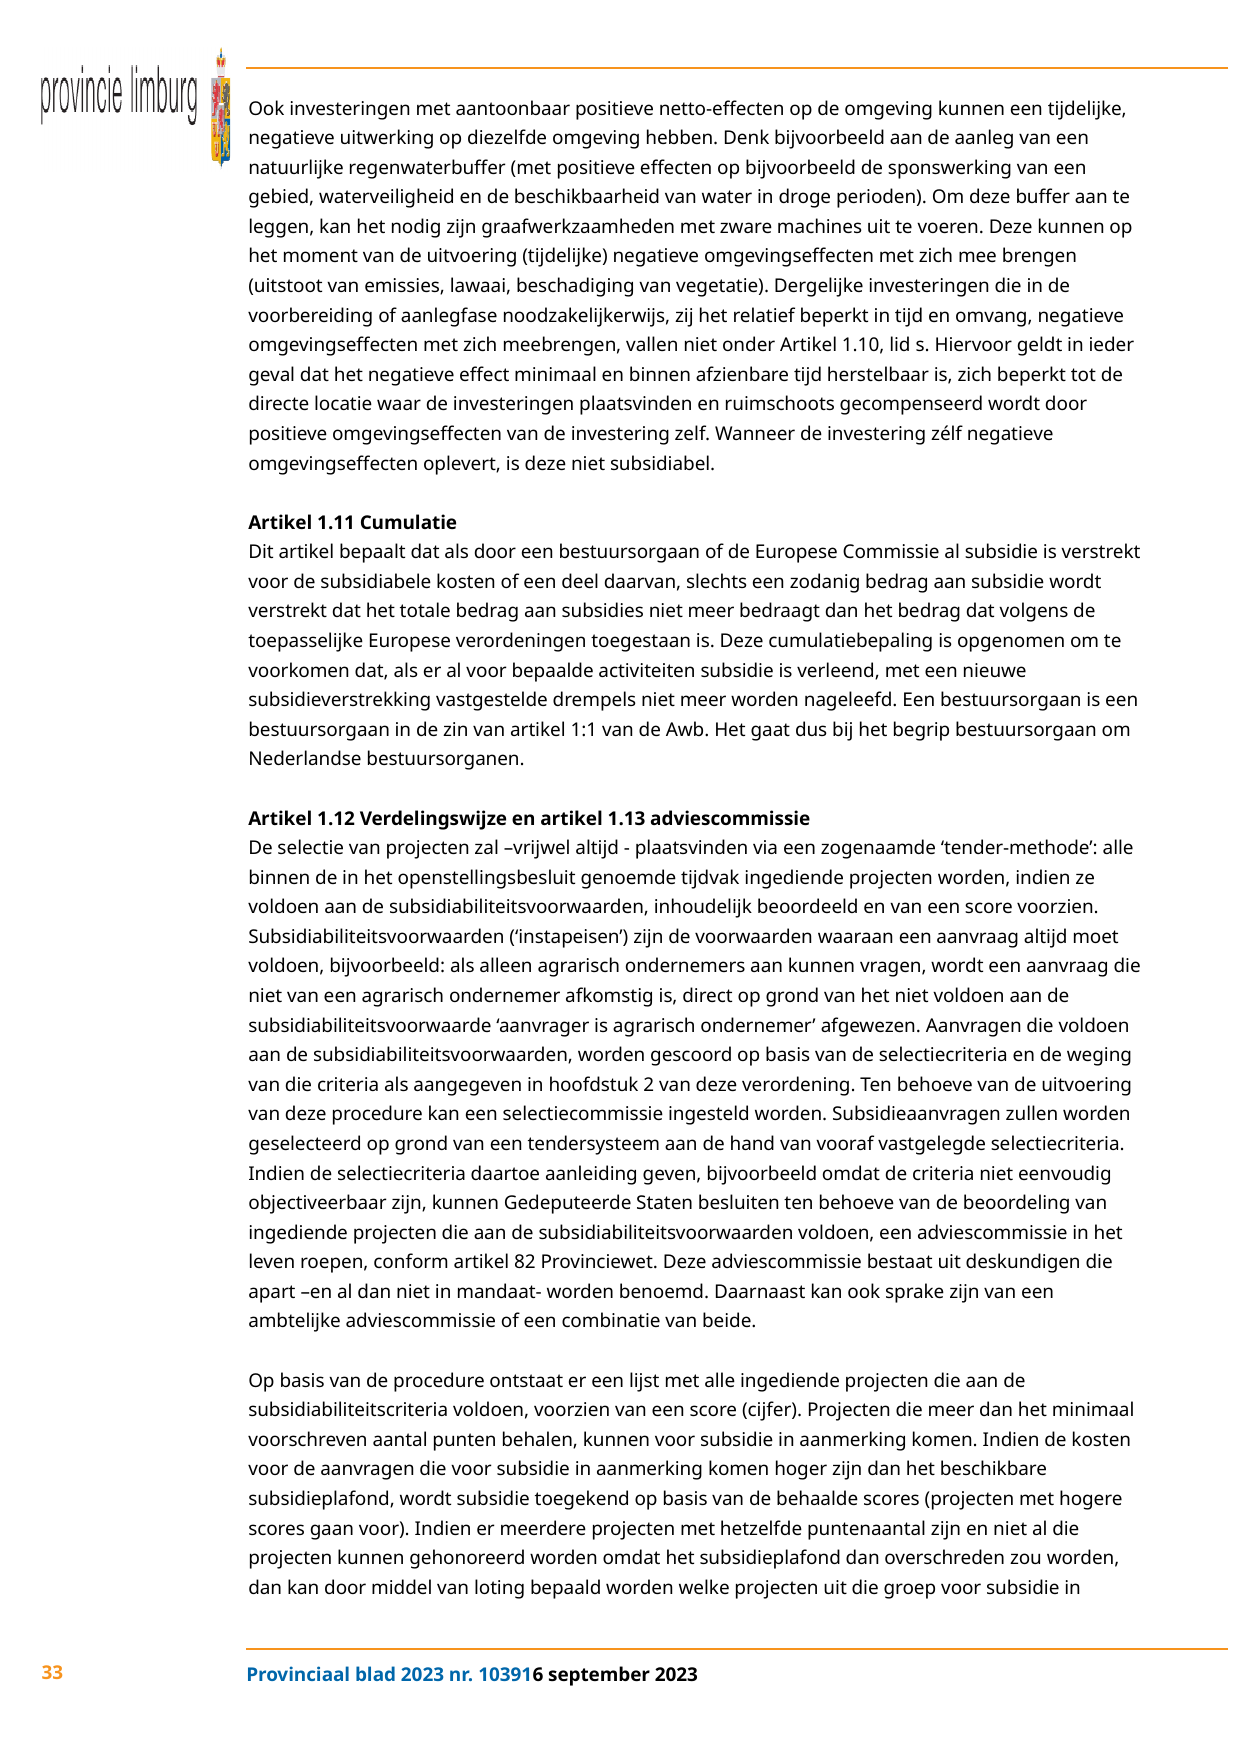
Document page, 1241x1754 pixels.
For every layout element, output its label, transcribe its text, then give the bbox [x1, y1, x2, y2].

text Artikel 1.12 Verdelingswijze en artikel 1.13 adviescommissie [248, 805, 1152, 831]
text Dit artikel bepaalt dat als door een bestuursorgaan of de Europese Commissie al subsidie is verstrekt voor de subsidiabele kosten of een deel daarvan, slechts een zodanig bedrag aan subsidie wordt verstrekt dat het totale bedrag aan subsidies niet meer bedraagt dan het bedrag dat volgens de toepasselijke Europese verordeningen toegestaan is. Deze cumulatiebepaling is opgenomen om te voorkomen dat, als er al voor bepaalde activiteiten subsidie is verleend, met een nieuwe subsidieverstrekking vastgestelde drempels niet meer worden nageleefd. Een bestuursorgaan is een bestuursorgaan in de zin van artikel 1:1 van de Awb. Het gaat dus bij het begrip bestuursorgaan om Nederlandse bestuursorganen. [248, 538, 1152, 771]
text De selectie van projecten zal –vrijwel altijd - plaatsvinden via een zogenaamde ‘tender-methode’: alle binnen de in het openstellingsbesluit genoemde tijdvak ingediende projecten worden, indien ze voldoen aan de subsidiabiliteitsvoorwaarden, inhoudelijk beoordeeld en van een score voorzien. Subsidiabiliteitsvoorwaarden (‘instapeisen’) zijn de voorwaarden waaraan een aanvraag altijd moet voldoen, bijvoorbeeld: als alleen agrarisch ondernemers aan kunnen vragen, wordt een aanvraag die niet van een agrarisch ondernemer afkomstig is, direct op grond van het niet voldoen aan de subsidiabiliteitsvoorwaarde ‘aanvrager is agrarisch ondernemer’ afgewezen. Aanvragen die voldoen aan de subsidiabiliteitsvoorwaarden, worden gescoord op basis van de selectiecriteria en de weging van die criteria als aangegeven in hoofdstuk 2 van deze verordening. Ten behoeve van de uitvoering van deze procedure kan een selectiecommissie ingesteld worden. Subsidieaanvragen zullen worden geselecteerd op grond van een tendersysteem aan de hand van vooraf vastgelegde selectiecriteria. Indien de selectiecriteria daartoe aanleiding geven, bijvoorbeeld omdat de criteria niet eenvoudig objectiveerbaar zijn, kunnen Gedeputeerde Staten besluiten ten behoeve van de beoordeling van ingediende projecten die aan de subsidiabiliteitsvoorwaarden voldoen, een adviescommissie in het leven roepen, conform artikel 82 Provinciewet. Deze adviescommissie bestaat uit deskundigen die apart –en al dan niet in mandaat- worden benoemd. Daarnaast kan ook sprake zijn van een ambtelijke adviescommissie of een combinatie van beide. [248, 834, 1152, 1333]
text Artikel 1.11 Cumulatie [248, 509, 1152, 535]
picture [41, 47, 231, 172]
text Ook investeringen met aantoonbaar positieve netto-effecten op de omgeving kunnen een tijdelijke, negatieve uitwerking op diezelfde omgeving hebben. Denk bijvoorbeeld aan de aanleg van een natuurlijke regenwaterbuffer (met positieve effecten op bijvoorbeeld de sponswerking van een gebied, waterveiligheid en de beschikbaarheid van water in droge perioden). Om deze buffer aan te leggen, kan het nodig zijn graafwerkzaamheden met zware machines uit te voeren. Deze kunnen op het moment van de uitvoering (tijdelijke) negatieve omgevingseffecten met zich mee brengen (uitstoot van emissies, lawaai, beschadiging van vegetatie). Dergelijke investeringen die in de voorbereiding of aanlegfase noodzakelijkerwijs, zij het relatief beperkt in tijd en omvang, negatieve omgevingseffecten met zich meebrengen, vallen niet onder Artikel 1.10, lid s. Hiervoor geldt in ieder geval dat het negatieve effect minimaal en binnen afzienbare tijd herstelbaar is, zich beperkt tot de directe locatie waar de investeringen plaatsvinden en ruimschoots gecompenseerd wordt door positieve omgevingseffecten van de investering zelf. Wanneer de investering zélf negatieve omgevingseffecten oplevert, is deze niet subsidiabel. [248, 95, 1152, 476]
text Op basis van de procedure ontstaat er een lijst met alle ingediende projecten die aan de subsidiabiliteitscriteria voldoen, voorzien van een score (cijfer). Projecten die meer dan het minimaal voorschreven aantal punten behalen, kunnen voor subsidie in aanmerking komen. Indien de kosten voor de aanvragen die voor subsidie in aanmerking komen hoger zijn dan het beschikbare subsidieplafond, wordt subsidie toegekend op basis van de behaalde scores (projecten met hogere scores gaan voor). Indien er meerdere projecten met hetzelfde puntenaantal zijn en niet al die projecten kunnen gehonoreerd worden omdat het subsidieplafond dan overschreden zou worden, dan kan door middel van loting bepaald worden welke projecten uit die groep voor subsidie in [248, 1367, 1152, 1600]
